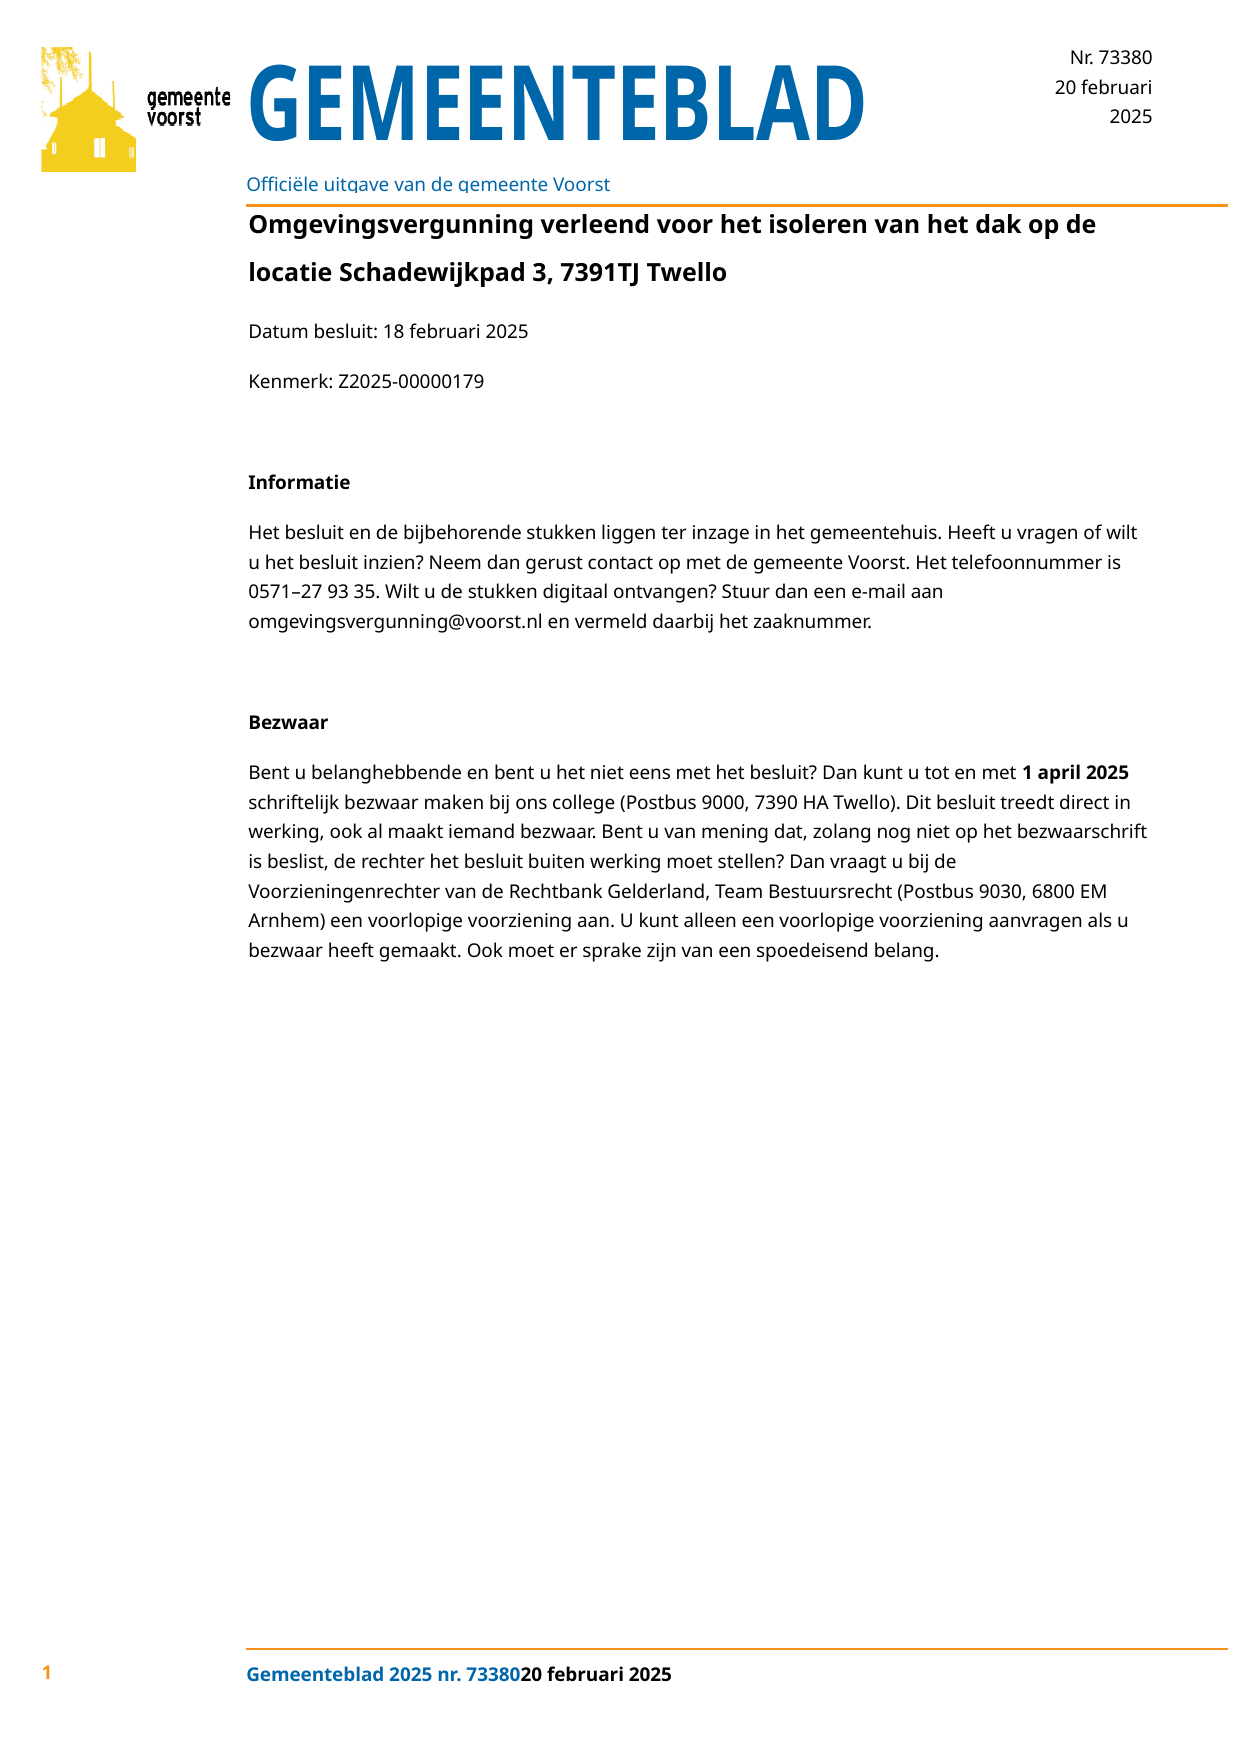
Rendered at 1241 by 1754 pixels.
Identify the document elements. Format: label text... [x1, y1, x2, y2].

picture [41, 47, 231, 172]
text Bent u belanghebbende en bent u het niet eens met het besluit? Dan kunt u tot en met 1 april 2025 schriftelijk bezwaar maken bij ons college (Postbus 9000, 7390 HA Twello). Dit besluit treedt direct in werking, ook al maakt iemand bezwaar. Bent u van mening dat, zolang nog niet op het bezwaarschrift is beslist, de rechter het besluit buiten werking moet stellen? Dan vraagt u bij de Voorzieningenrechter van de Rechtbank Gelderland, Team Bestuursrecht (Postbus 9030, 6800 EM Arnhem) een voorlopige voorziening aan. U kunt alleen een voorlopige voorziening aanvragen als u bezwaar heeft gemaakt. Ook moet er sprake zijn van een spoedeisend belang. [248, 759, 1152, 963]
text Informatie [248, 469, 1152, 495]
text Bezwaar [248, 709, 1152, 735]
text Het besluit en de bijbehorende stukken liggen ter inzage in het gemeentehuis. Heeft u vragen of wilt u het besluit inzien? Neem dan gerust contact op met de gemeente Voorst. Het telefoonnummer is 0571–27 93 35. Wilt u de stukken digitaal ontvangen? Stuur dan een e-mail aan omgevingsvergunning@voorst.nl en vermeld daarbij het zaaknummer. [248, 519, 1152, 634]
text Datum besluit: 18 februari 2025 [248, 318, 1152, 344]
text Kenmerk: Z2025-00000179 [248, 368, 1152, 394]
text Omgevingsvergunning verleend voor het isoleren van het dak op de locatie Schadewijkpad 3, 7391TJ Twello [248, 207, 1152, 288]
